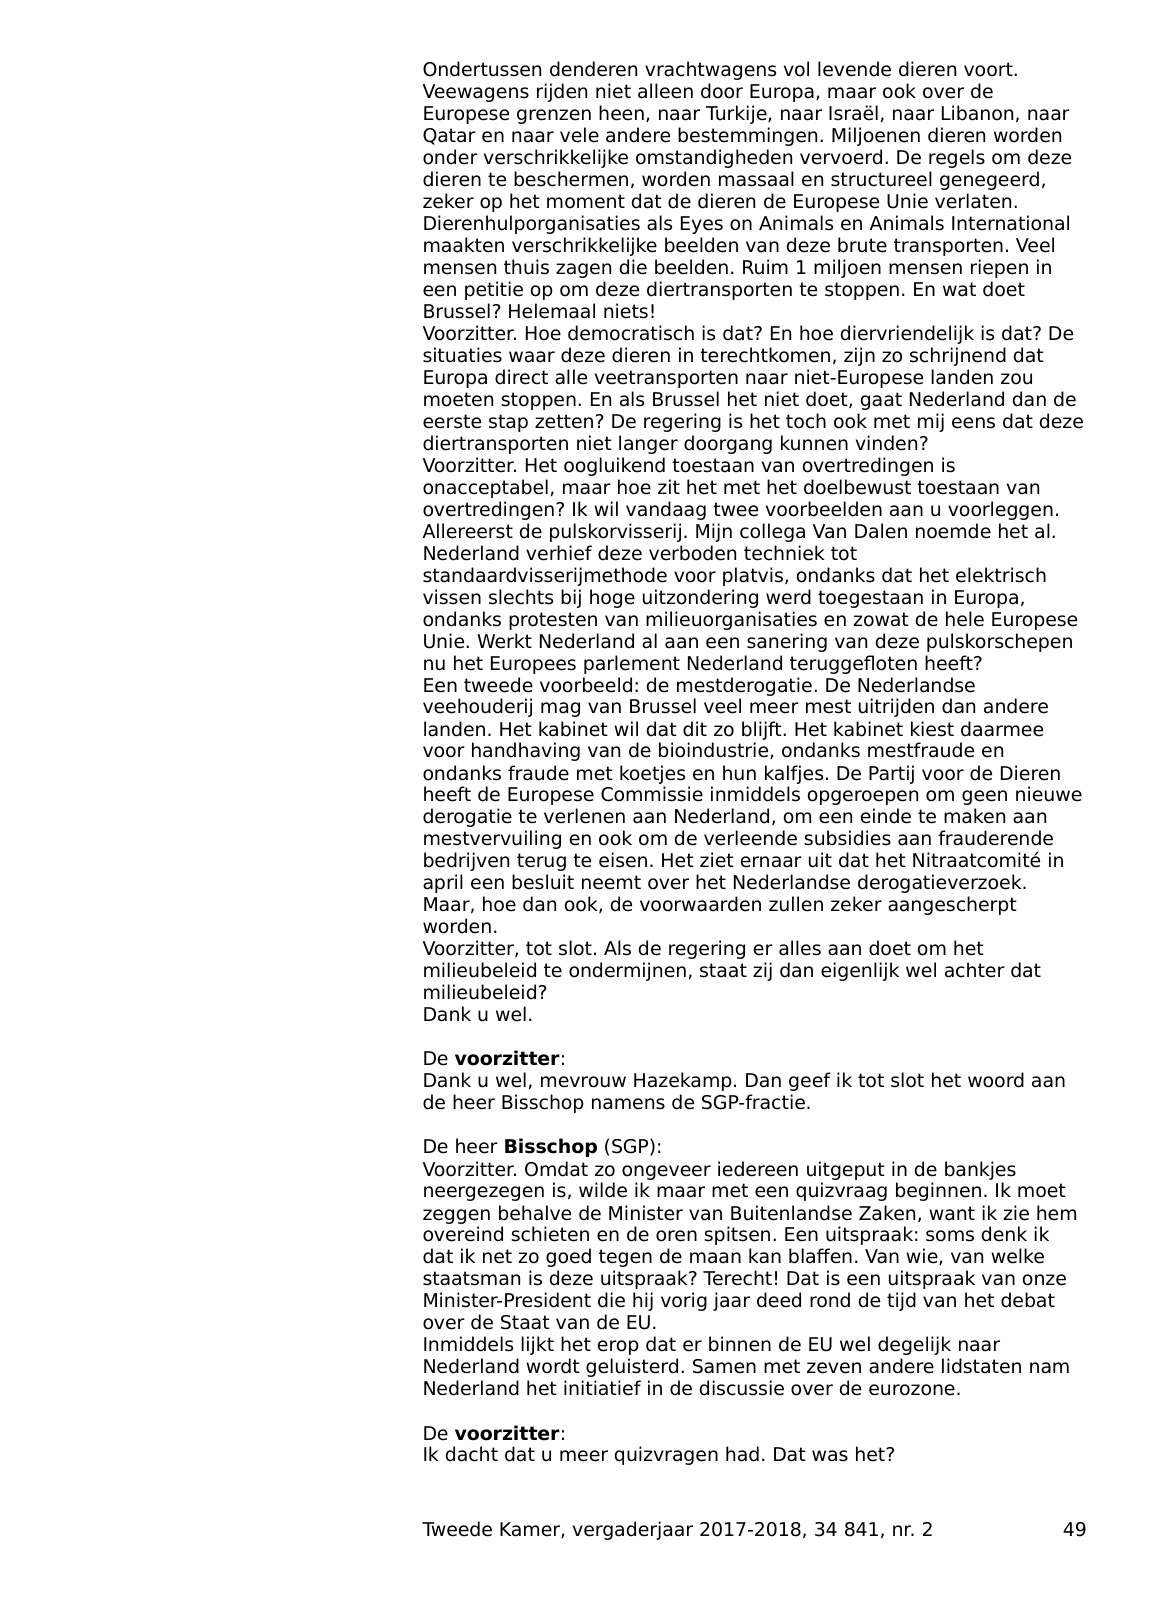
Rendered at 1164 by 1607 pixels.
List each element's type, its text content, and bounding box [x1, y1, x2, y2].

text De heer Bisschop (SGP): [422, 1136, 1087, 1158]
text Voorzitter. Hoe democratisch is dat? En hoe diervriendelijk is dat? De situaties waar deze dieren in terechtkomen, zijn zo schrijnend dat Europa direct alle veetransporten naar niet-Europese landen zou moeten stoppen. En als Brussel het niet doet, gaat Nederland dan de eerste stap zetten? De regering is het toch ook met mij eens dat deze diertransporten niet langer doorgang kunnen vinden? [422, 323, 1087, 455]
text Dierenhulporganisaties als Eyes on Animals en Animals International maakten verschrikkelijke beelden van deze brute transporten. Veel mensen thuis zagen die beelden. Ruim 1 miljoen mensen riepen in een petitie op om deze diertransporten te stoppen. En wat doet Brussel? Helemaal niets! [422, 213, 1087, 323]
text Voorzitter, tot slot. Als de regering er alles aan doet om het milieubeleid te ondermijnen, staat zij dan eigenlijk wel achter dat milieubeleid? [422, 938, 1087, 1004]
text De voorzitter: [422, 1422, 1087, 1444]
text Voorzitter. Het oogluikend toestaan van overtredingen is onacceptabel, maar hoe zit het met het doelbewust toestaan van overtredingen? Ik wil vandaag twee voorbeelden aan u voorleggen. Allereerst de pulskorvisserij. Mijn collega Van Dalen noemde het al. Nederland verhief deze verboden techniek tot standaardvisserijmethode voor platvis, ondanks dat het elektrisch vissen slechts bij hoge uitzondering werd toegestaan in Europa, ondanks protesten van milieuorganisaties en zowat de hele Europese Unie. Werkt Nederland al aan een sanering van deze pulskorschepen nu het Europees parlement Nederland teruggefloten heeft? [422, 455, 1087, 674]
text Inmiddels lijkt het erop dat er binnen de EU wel degelijk naar Nederland wordt geluisterd. Samen met zeven andere lidstaten nam Nederland het initiatief in de discussie over de eurozone. [422, 1334, 1087, 1400]
text Ondertussen denderen vrachtwagens vol levende dieren voort. Veewagens rijden niet alleen door Europa, maar ook over de Europese grenzen heen, naar Turkije, naar Israël, naar Libanon, naar Qatar en naar vele andere bestemmingen. Miljoenen dieren worden onder verschrikkelijke omstandigheden vervoerd. De regels om deze dieren te beschermen, worden massaal en structureel genegeerd, zeker op het moment dat de dieren de Europese Unie verlaten. [422, 59, 1087, 213]
text Een tweede voorbeeld: de mestderogatie. De Nederlandse veehouderij mag van Brussel veel meer mest uitrijden dan andere landen. Het kabinet wil dat dit zo blijft. Het kabinet kiest daarmee voor handhaving van de bioindustrie, ondanks mestfraude en ondanks fraude met koetjes en hun kalfjes. De Partij voor de Dieren heeft de Europese Commissie inmiddels opgeroepen om geen nieuwe derogatie te verlenen aan Nederland, om een einde te maken aan mestvervuiling en ook om de verleende subsidies aan frauderende bedrijven terug te eisen. Het ziet ernaar uit dat het Nitraatcomité in april een besluit neemt over het Nederlandse derogatieverzoek. Maar, hoe dan ook, de voorwaarden zullen zeker aangescherpt worden. [422, 674, 1087, 938]
text Dank u wel, mevrouw Hazekamp. Dan geef ik tot slot het woord aan de heer Bisschop namens de SGP-fractie. [422, 1070, 1087, 1114]
text Voorzitter. Omdat zo ongeveer iedereen uitgeput in de bankjes neergezegen is, wilde ik maar met een quizvraag beginnen. Ik moet zeggen behalve de Minister van Buitenlandse Zaken, want ik zie hem overeind schieten en de oren spitsen. Een uitspraak: soms denk ik dat ik net zo goed tegen de maan kan blaffen. Van wie, van welke staatsman is deze uitspraak? Terecht! Dat is een uitspraak van onze Minister-President die hij vorig jaar deed rond de tijd van het debat over de Staat van de EU. [422, 1158, 1087, 1334]
text Dank u wel. [422, 1004, 1087, 1026]
text Ik dacht dat u meer quizvragen had. Dat was het? [422, 1444, 1087, 1466]
text De voorzitter: [422, 1048, 1087, 1070]
